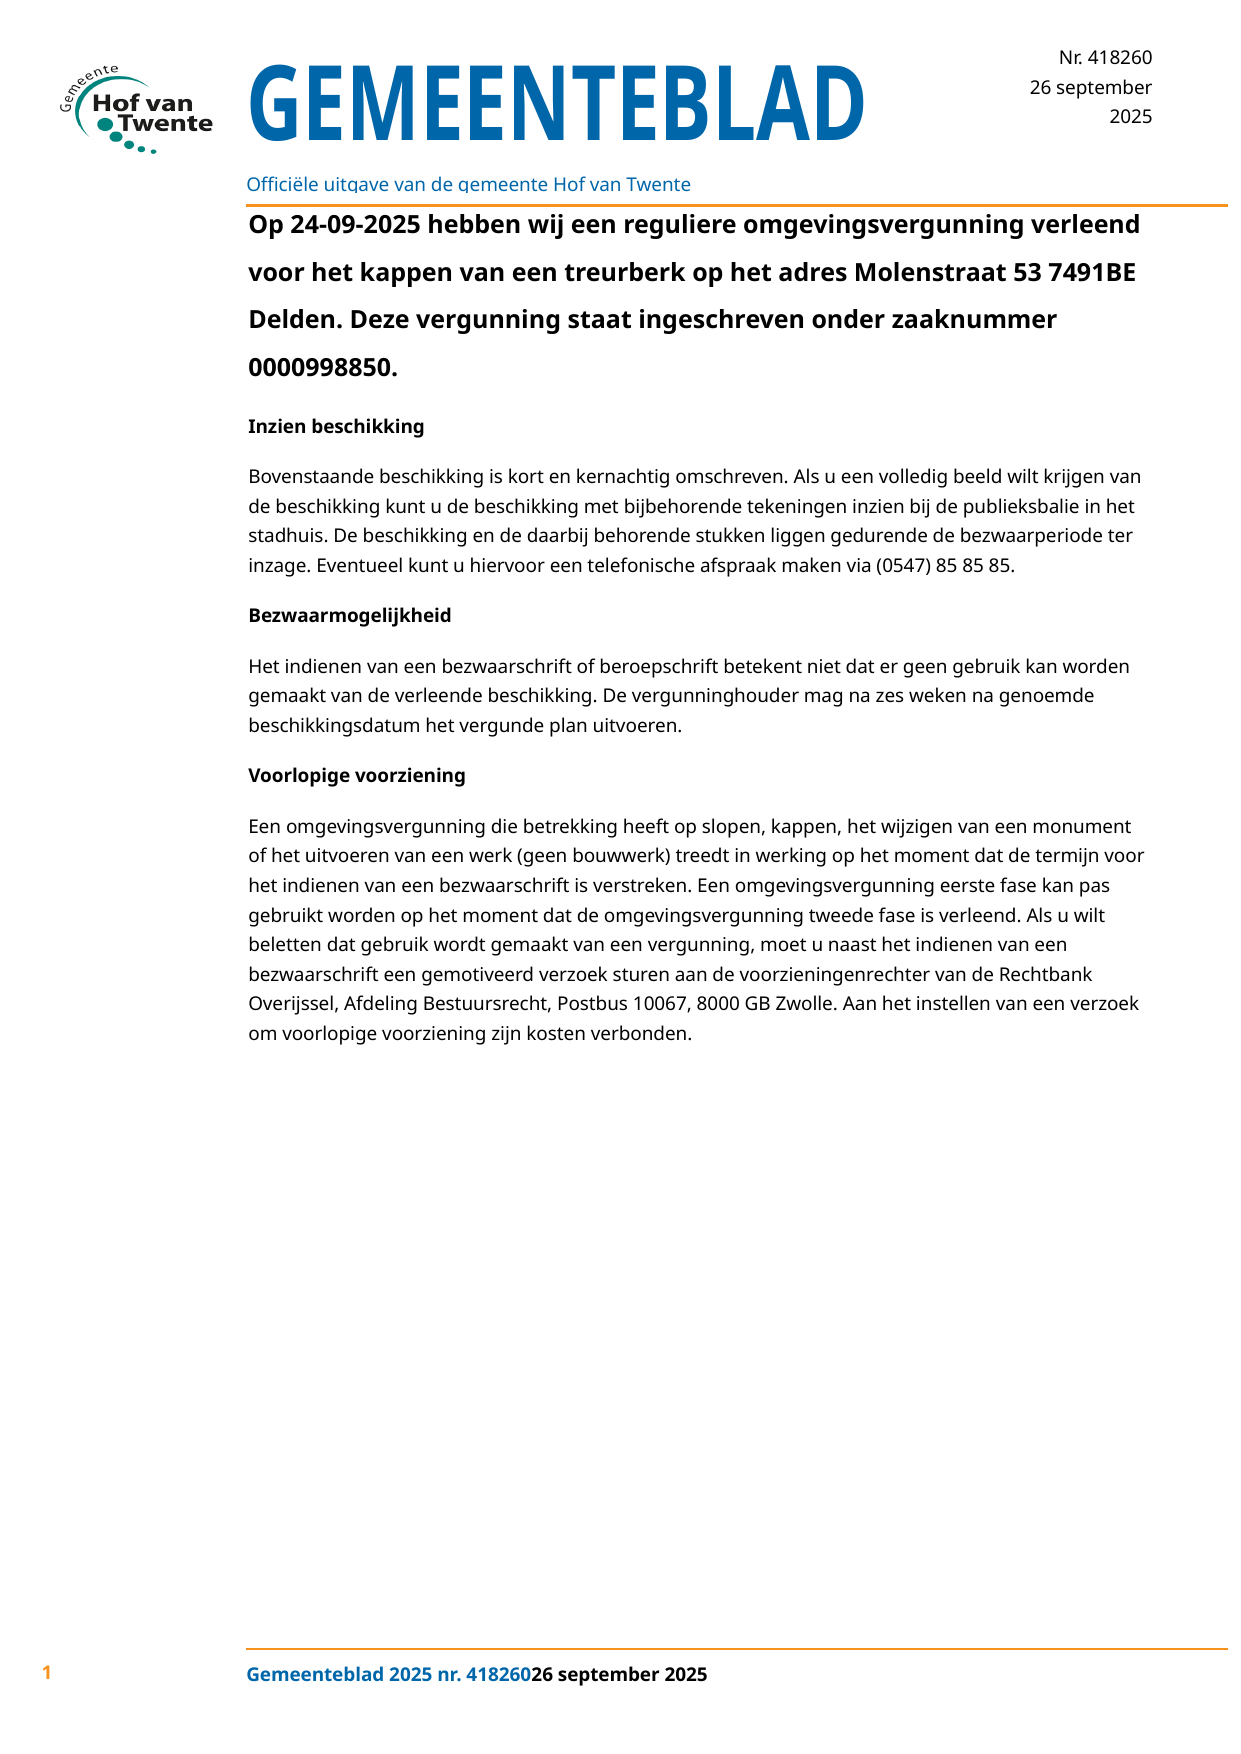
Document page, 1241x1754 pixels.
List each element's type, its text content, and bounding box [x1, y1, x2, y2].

text Voorlopige voorziening [248, 763, 1152, 788]
text Inzien beschikking [248, 413, 1152, 439]
picture [41, 47, 231, 172]
text Een omgevingsvergunning die betrekking heeft op slopen, kappen, het wijzigen van een monument of het uitvoeren van een werk (geen bouwwerk) treedt in werking op het moment dat de termijn voor het indienen van een bezwaarschrift is verstreken. Een omgevingsvergunning eerste fase kan pas gebruikt worden op het moment dat de omgevingsvergunning tweede fase is verleend. Als u wilt beletten dat gebruik wordt gemaakt van een vergunning, moet u naast het indienen van een bezwaarschrift een gemotiveerd verzoek sturen aan de voorzieningenrechter van de Rechtbank Overijssel, Afdeling Bestuursrecht, Postbus 10067, 8000 GB Zwolle. Aan het instellen van een verzoek om voorlopige voorziening zijn kosten verbonden. [248, 813, 1152, 1046]
text Bezwaarmogelijkheid [248, 603, 1152, 628]
text Op 24-09-2025 hebben wij een reguliere omgevingsvergunning verleend voor het kappen van een treurberk op het adres Molenstraat 53 7491BE Delden. Deze vergunning staat ingeschreven onder zaaknummer 0000998850. [248, 207, 1152, 384]
text Bovenstaande beschikking is kort en kernachtig omschreven. Als u een volledig beeld wilt krijgen van de beschikking kunt u de beschikking met bijbehorende tekeningen inzien bij de publieksbalie in het stadhuis. De beschikking en de daarbij behorende stukken liggen gedurende de bezwaarperiode ter inzage. Eventueel kunt u hiervoor een telefonische afspraak maken via (0547) 85 85 85. [248, 463, 1152, 578]
text Het indienen van een bezwaarschrift of beroepschrift betekent niet dat er geen gebruik kan worden gemaakt van de verleende beschikking. De vergunninghouder mag na zes weken na genoemde beschikkingsdatum het vergunde plan uitvoeren. [248, 653, 1152, 738]
